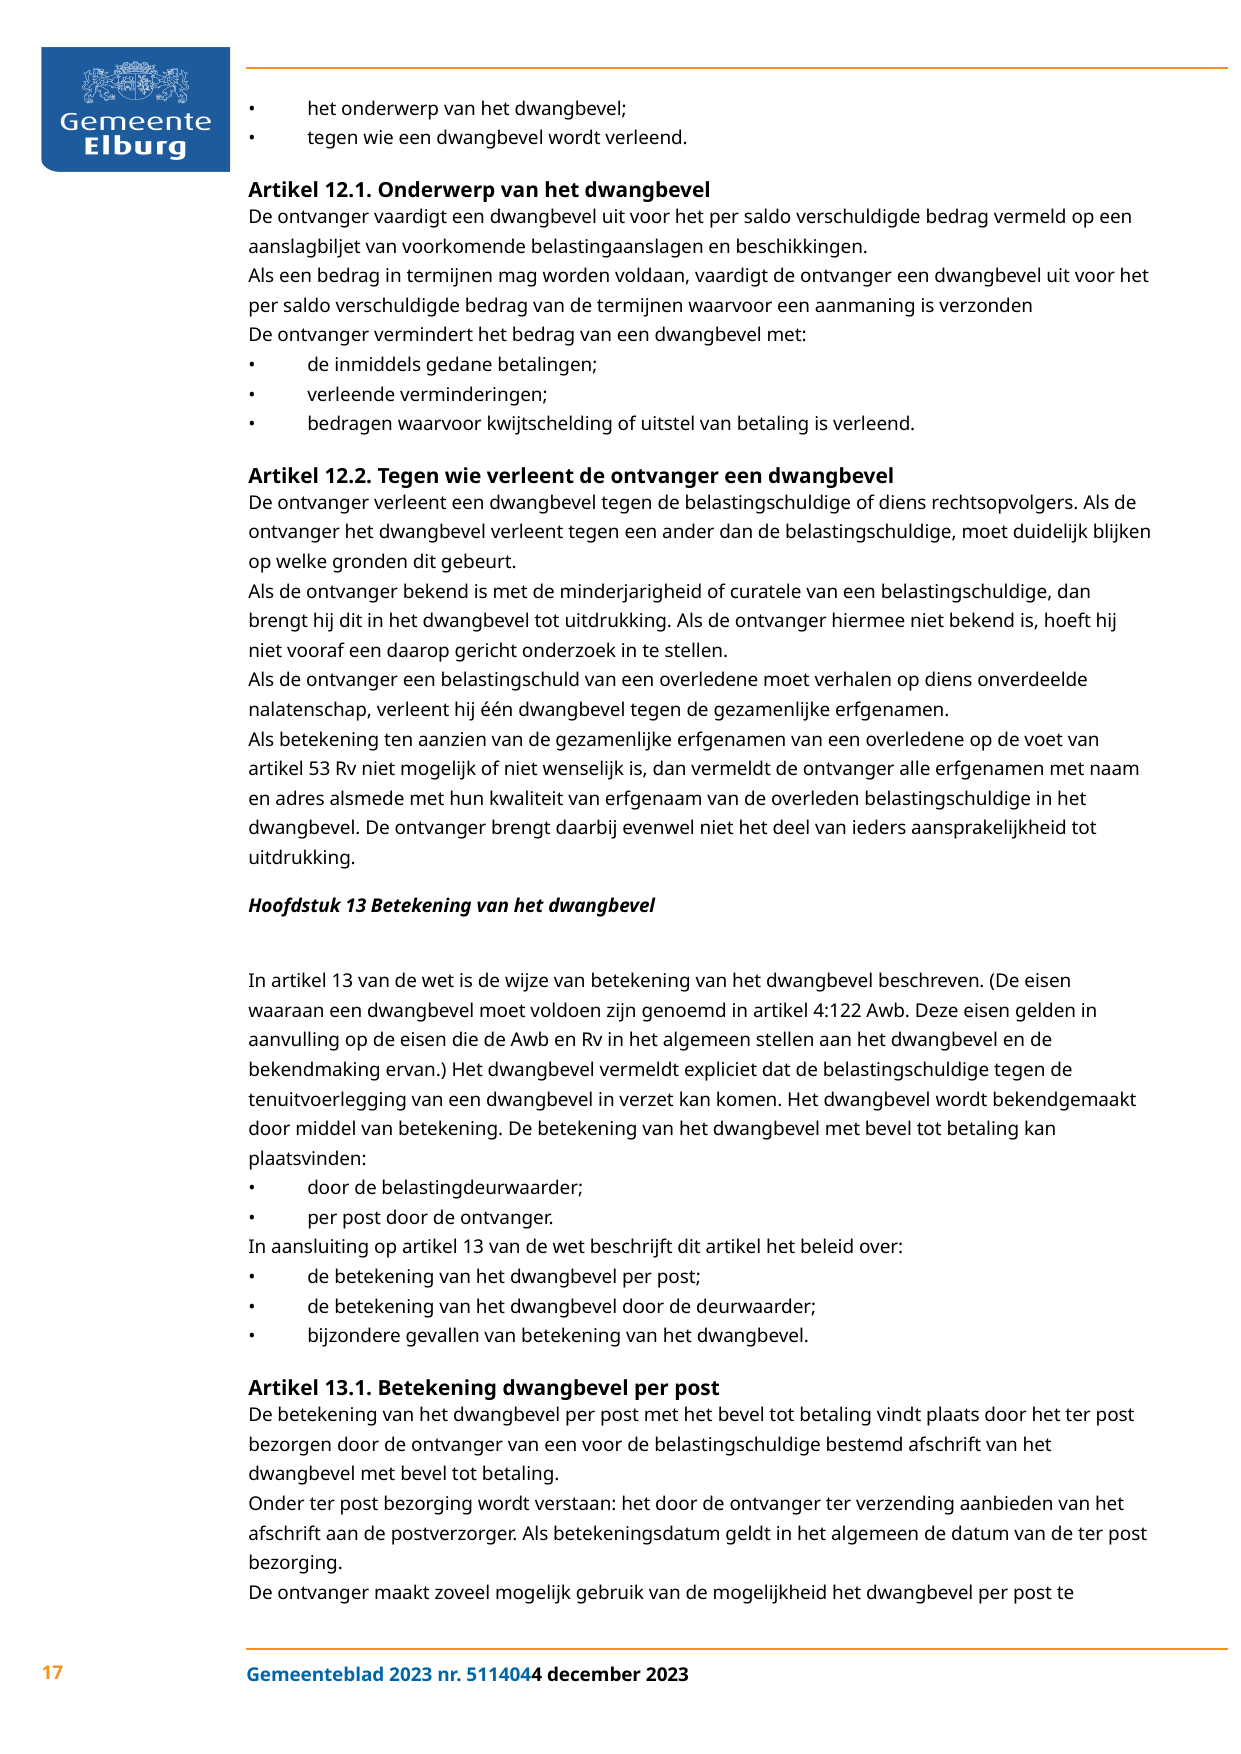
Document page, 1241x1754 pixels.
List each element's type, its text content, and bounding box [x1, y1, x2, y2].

text Artikel 13.1. Betekening dwangbevel per post [248, 1373, 1152, 1401]
text De ontvanger verleent een dwangbevel tegen de belastingschuldige of diens rechtsopvolgers. Als de ontvanger het dwangbevel verleent tegen een ander dan de belastingschuldige, moet duidelijk blijken op welke gronden dit gebeurt. [248, 489, 1152, 574]
text Als een bedrag in termijnen mag worden voldaan, vaardigt de ontvanger een dwangbevel uit voor het per saldo verschuldigde bedrag van de termijnen waarvoor een aanmaning is verzonden [248, 262, 1152, 318]
list de betekening van het dwangbevel per post; [248, 1263, 1152, 1289]
text De ontvanger vermindert het bedrag van een dwangbevel met: [248, 322, 1152, 347]
text Als de ontvanger een belastingschuld van een overledene moet verhalen op diens onverdeelde nalatenschap, verleent hij één dwangbevel tegen de gezamenlijke erfgenamen. [248, 667, 1152, 722]
text In artikel 13 van de wet is de wijze van betekening van het dwangbevel beschreven. (De eisen waaraan een dwangbevel moet voldoen zijn genoemd in artikel 4:122 Awb. Deze eisen gelden in aanvulling op de eisen die de Awb en Rv in het algemeen stellen aan het dwangbevel en de bekendmaking ervan.) Het dwangbevel vermeldt expliciet dat de belastingschuldige tegen de tenuitvoerlegging van een dwangbevel in verzet kan komen. Het dwangbevel wordt bekendgemaakt door middel van betekening. De betekening van het dwangbevel met bevel tot betaling kan plaatsvinden: [248, 967, 1152, 1171]
list de inmiddels gedane betalingen; [248, 351, 1152, 377]
text Hoofdstuk 13 Betekening van het dwangbevel [248, 890, 1152, 918]
text Onder ter post bezorging wordt verstaan: het door de ontvanger ter verzending aanbieden van het afschrift aan de postverzorger. Als betekeningsdatum geldt in het algemeen de datum van de ter post bezorging. [248, 1490, 1152, 1575]
list verleende verminderingen; [248, 381, 1152, 406]
picture [41, 47, 231, 172]
text Artikel 12.2. Tegen wie verleent de ontvanger een dwangbevel [248, 461, 1152, 489]
text Als de ontvanger bekend is met de minderjarigheid of curatele van een belastingschuldige, dan brengt hij dit in het dwangbevel tot uitdrukking. Als de ontvanger hiermee niet bekend is, hoeft hij niet vooraf een daarop gericht onderzoek in te stellen. [248, 578, 1152, 663]
text De ontvanger maakt zoveel mogelijk gebruik van de mogelijkheid het dwangbevel per post te [248, 1579, 1152, 1604]
text De betekening van het dwangbevel per post met het bevel tot betaling vindt plaats door het ter post bezorgen door de ontvanger van een voor de belastingschuldige bestemd afschrift van het dwangbevel met bevel tot betaling. [248, 1401, 1152, 1486]
list het onderwerp van het dwangbevel; [248, 95, 1152, 121]
list bijzondere gevallen van betekening van het dwangbevel. [248, 1322, 1152, 1348]
list de betekening van het dwangbevel door de deurwaarder; [248, 1293, 1152, 1319]
list door de belastingdeurwaarder; [248, 1174, 1152, 1200]
text Artikel 12.1. Onderwerp van het dwangbevel [248, 175, 1152, 203]
text De ontvanger vaardigt een dwangbevel uit voor het per saldo verschuldigde bedrag vermeld op een aanslagbiljet van voorkomende belastingaanslagen en beschikkingen. [248, 203, 1152, 258]
list per post door de ontvanger. [248, 1204, 1152, 1230]
text Als betekening ten aanzien van de gezamenlijke erfgenamen van een overledene op de voet van artikel 53 Rv niet mogelijk of niet wenselijk is, dan vermeldt de ontvanger alle erfgenamen met naam en adres alsmede met hun kwaliteit van erfgenaam van de overleden belastingschuldige in het dwangbevel. De ontvanger brengt daarbij evenwel niet het deel van ieders aansprakelijkheid tot uitdrukking. [248, 726, 1152, 870]
list bedragen waarvoor kwijtschelding of uitstel van betaling is verleend. [248, 410, 1152, 436]
list tegen wie een dwangbevel wordt verleend. [248, 124, 1152, 150]
text In aansluiting op artikel 13 van de wet beschrijft dit artikel het beleid over: [248, 1234, 1152, 1259]
